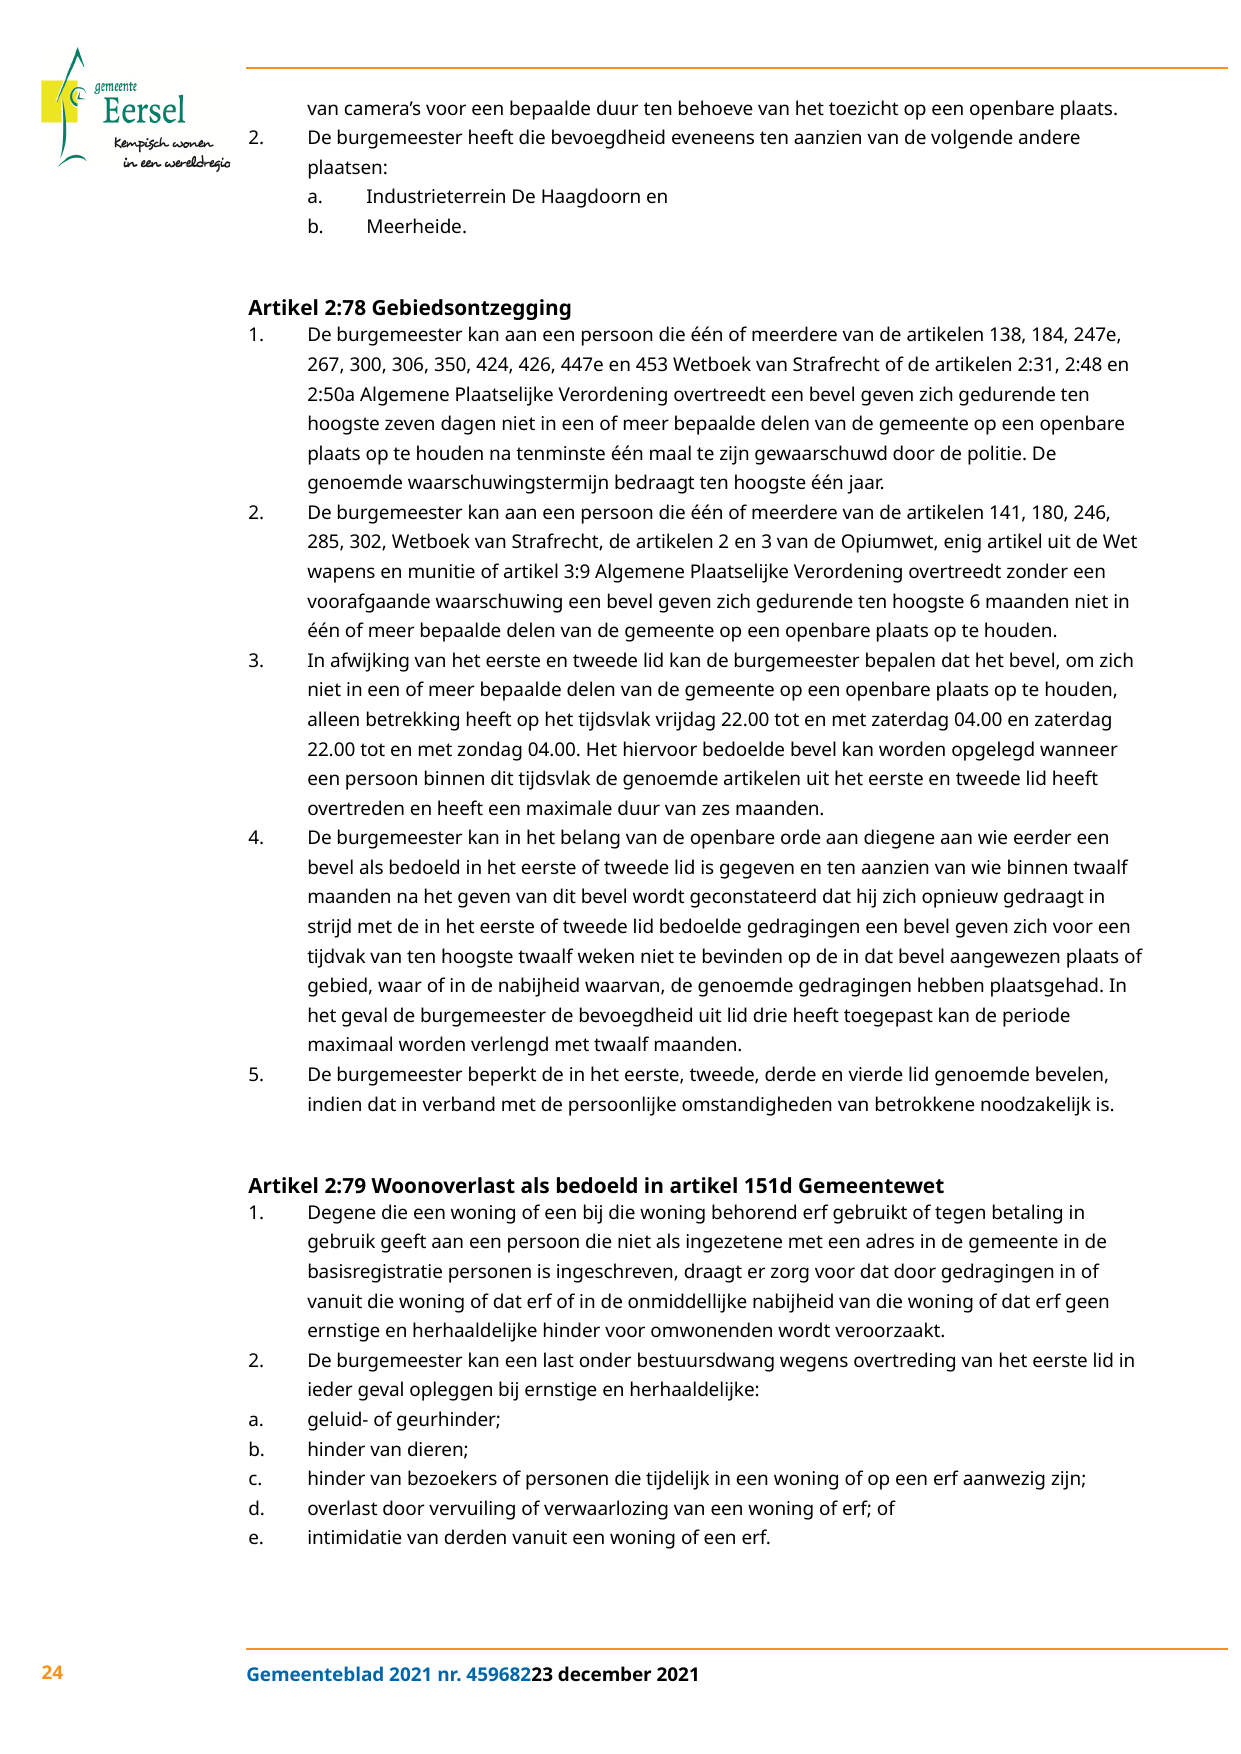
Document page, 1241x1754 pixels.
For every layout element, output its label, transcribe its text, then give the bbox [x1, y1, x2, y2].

list van camera’s voor een bepaalde duur ten behoeve van het toezicht op een openbare plaats. [248, 95, 1152, 121]
list Meerheide. [307, 213, 1152, 239]
text Artikel 2:78 Gebiedsontzegging [248, 293, 1152, 322]
picture [41, 47, 231, 172]
list De burgemeester kan in het belang van de openbare orde aan diegene aan wie eerder een bevel als bedoeld in het eerste of tweede lid is gegeven en ten aanzien van wie binnen twaalf maanden na het geven van dit bevel wordt geconstateerd dat hij zich opnieuw gedraagt in strijd met de in het eerste of tweede lid bedoelde gedragingen een bevel geven zich voor een tijdvak van ten hoogste twaalf weken niet te bevinden op de in dat bevel aangewezen plaats of gebied, waar of in de nabijheid waarvan, de genoemde gedragingen hebben plaatsgehad. In het geval de burgemeester de bevoegdheid uit lid drie heeft toegepast kan de periode maximaal worden verlengd met twaalf maanden. [248, 824, 1152, 1057]
list Degene die een woning of een bij die woning behorend erf gebruikt of tegen betaling in gebruik geeft aan een persoon die niet als ingezetene met een adres in de gemeente in de basisregistratie personen is ingeschreven, draagt er zorg voor dat door gedragingen in of vanuit die woning of dat erf of in de onmiddellijke nabijheid van die woning of dat erf geen ernstige en herhaaldelijke hinder voor omwonenden wordt veroorzaakt. [248, 1199, 1152, 1343]
list intimidatie van derden vanuit een woning of een erf. [248, 1524, 1152, 1550]
list Industrieterrein De Haagdoorn en [307, 183, 1152, 209]
list hinder van dieren; [248, 1436, 1152, 1462]
list overlast door vervuiling of verwaarlozing van een woning of erf; of [248, 1495, 1152, 1521]
list In afwijking van het eerste en tweede lid kan de burgemeester bepalen dat het bevel, om zich niet in een of meer bepaalde delen van de gemeente op een openbare plaats op te houden, alleen betrekking heeft op het tijdsvlak vrijdag 22.00 tot en met zaterdag 04.00 en zaterdag 22.00 tot en met zondag 04.00. Het hiervoor bedoelde bevel kan worden opgelegd wanneer een persoon binnen dit tijdsvlak de genoemde artikelen uit het eerste en tweede lid heeft overtreden en heeft een maximale duur van zes maanden. [248, 647, 1152, 821]
list hinder van bezoekers of personen die tijdelijk in een woning of op een erf aanwezig zijn; [248, 1465, 1152, 1491]
list De burgemeester heeft die bevoegdheid eveneens ten aanzien van de volgende andere plaatsen: [248, 124, 1152, 180]
list De burgemeester kan een last onder bestuursdwang wegens overtreding van het eerste lid in ieder geval opleggen bij ernstige en herhaaldelijke: [248, 1347, 1152, 1402]
text Artikel 2:79 Woonoverlast als bedoeld in artikel 151d Gemeentewet [248, 1171, 1152, 1199]
list De burgemeester beperkt de in het eerste, tweede, derde en vierde lid genoemde bevelen, indien dat in verband met de persoonlijke omstandigheden van betrokkene noodzakelijk is. [248, 1061, 1152, 1116]
list De burgemeester kan aan een persoon die één of meerdere van de artikelen 141, 180, 246, 285, 302, Wetboek van Strafrecht, de artikelen 2 en 3 van de Opiumwet, enig artikel uit de Wet wapens en munitie of artikel 3:9 Algemene Plaatselijke Verordening overtreedt zonder een voorafgaande waarschuwing een bevel geven zich gedurende ten hoogste 6 maanden niet in één of meer bepaalde delen van de gemeente op een openbare plaats op te houden. [248, 499, 1152, 643]
list geluid- of geurhinder; [248, 1406, 1152, 1432]
list De burgemeester kan aan een persoon die één of meerdere van de artikelen 138, 184, 247e, 267, 300, 306, 350, 424, 426, 447e en 453 Wetboek van Strafrecht of de artikelen 2:31, 2:48 en 2:50a Algemene Plaatselijke Verordening overtreedt een bevel geven zich gedurende ten hoogste zeven dagen niet in een of meer bepaalde delen van de gemeente op een openbare plaats op te houden na tenminste één maal te zijn gewaarschuwd door de politie. De genoemde waarschuwingstermijn bedraagt ten hoogste één jaar. [248, 322, 1152, 495]
